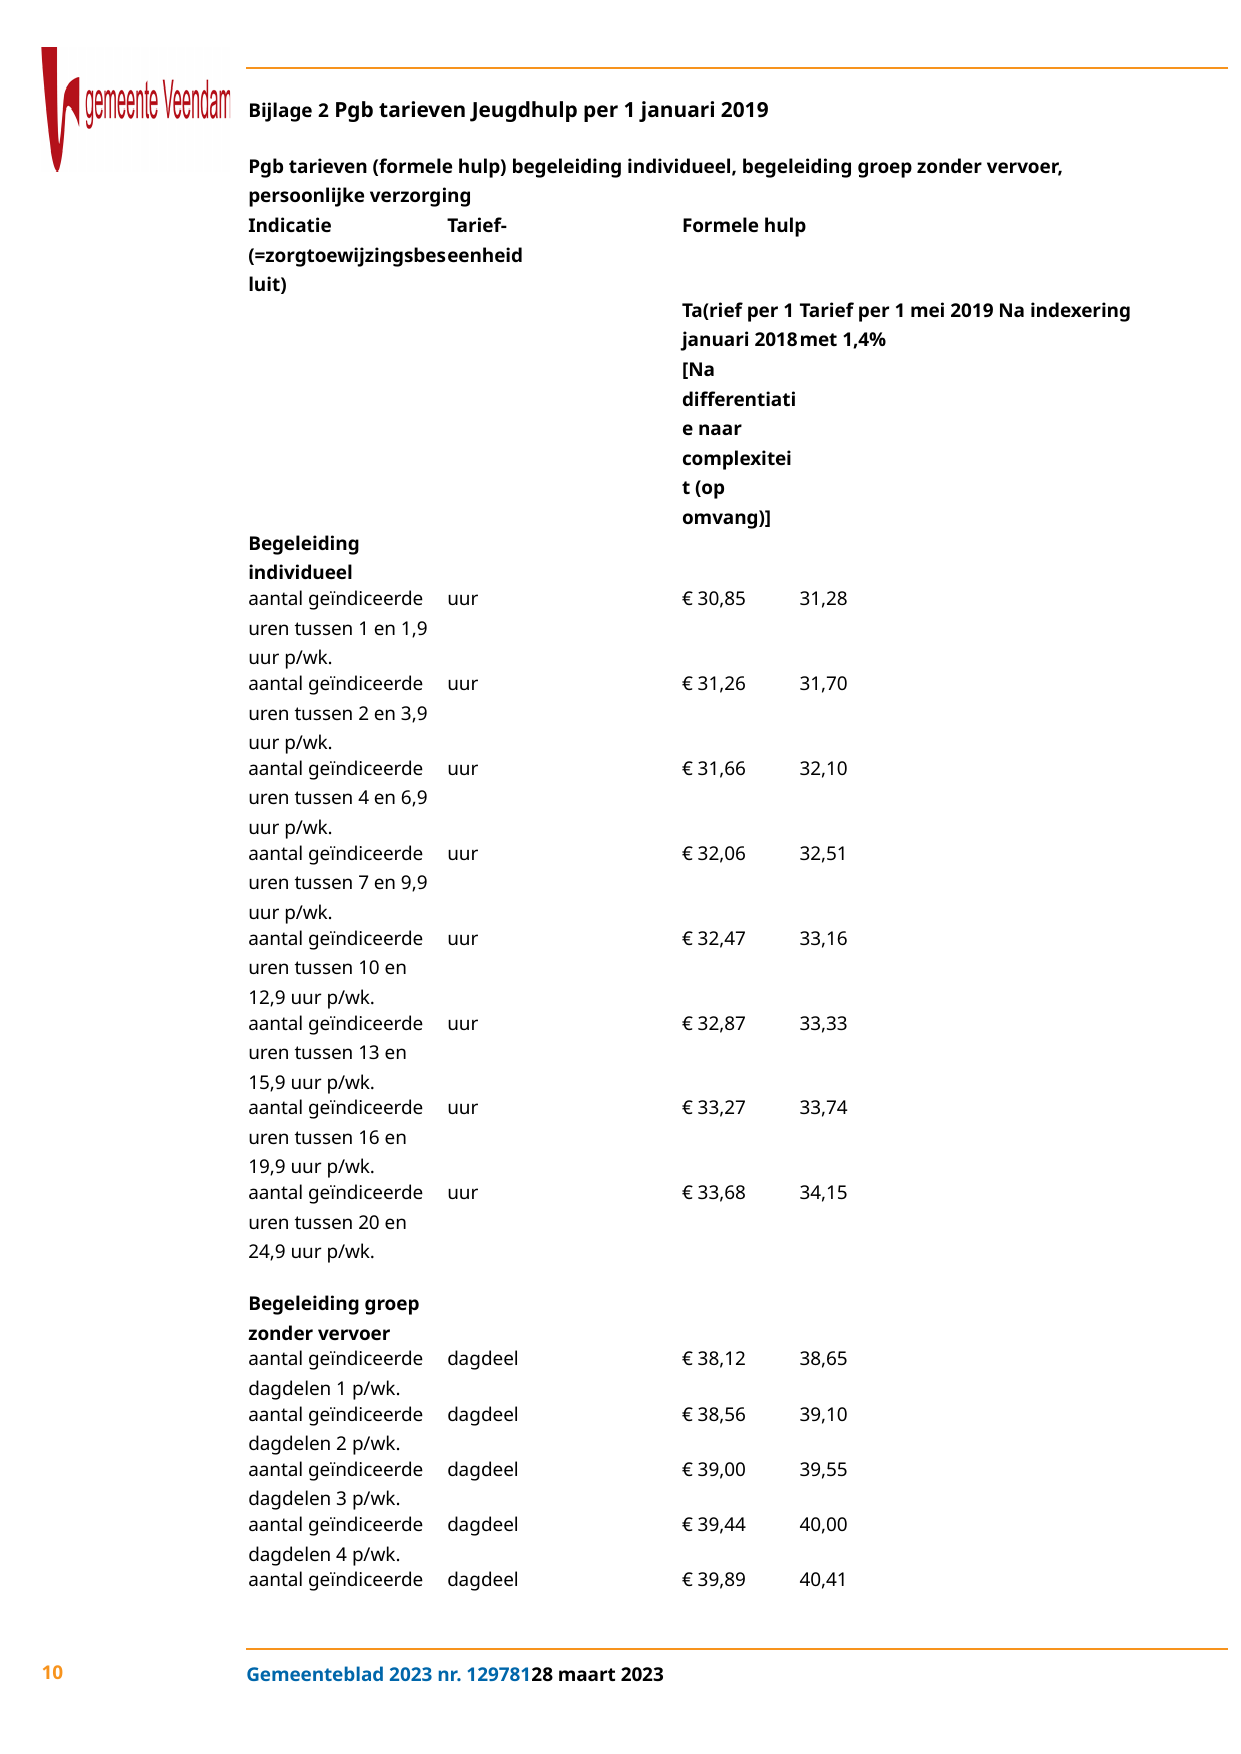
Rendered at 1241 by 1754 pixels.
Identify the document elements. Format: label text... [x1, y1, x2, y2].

table_cell € 33,68 [682, 1180, 799, 1264]
table_cell 31,70 [799, 670, 1152, 755]
table_cell Tarief per 1 mei 2019 Na indexering met 1,4% [799, 297, 1152, 530]
table_cell aantal geïndiceerde [248, 1567, 447, 1592]
table_cell [799, 1290, 1152, 1345]
table_cell € 32,06 [682, 840, 799, 925]
table_cell € 39,00 [682, 1456, 799, 1511]
table_cell 31,28 [799, 585, 1152, 670]
table_cell 39,10 [799, 1401, 1152, 1456]
table_cell [565, 1264, 682, 1290]
table_cell aantal geïndiceerde dagdelen 1 p/wk. [248, 1345, 447, 1401]
table_cell € 30,85 [682, 585, 799, 670]
table_cell [447, 1264, 564, 1290]
table_cell € 38,56 [682, 1401, 799, 1456]
table_cell [565, 925, 682, 1010]
table_cell € 32,47 [682, 925, 799, 1010]
table_cell aantal geïndiceerde dagdelen 2 p/wk. [248, 1401, 447, 1456]
table_cell [682, 1290, 799, 1345]
table_cell € 38,12 [682, 1345, 799, 1401]
table_cell [447, 530, 564, 585]
table_cell € 39,44 [682, 1511, 799, 1567]
table_cell 38,65 [799, 1345, 1152, 1401]
table_cell [565, 840, 682, 925]
table_cell uur [447, 1095, 564, 1179]
table_cell [565, 297, 682, 530]
table_cell aantal geïndiceerde dagdelen 4 p/wk. [248, 1511, 447, 1567]
table_cell € 39,89 [682, 1567, 799, 1592]
table_cell € 31,26 [682, 670, 799, 755]
table_cell aantal geïndiceerde uren tussen 10 en 12,9 uur p/wk. [248, 925, 447, 1010]
table_cell € 31,66 [682, 755, 799, 840]
table_cell uur [447, 585, 564, 670]
table_header Indicatie (=zorgtoewijzingsbesluit) [248, 212, 447, 297]
table_cell dagdeel [447, 1401, 564, 1456]
table_cell dagdeel [447, 1456, 564, 1511]
table_cell [799, 530, 1152, 585]
table_cell [565, 585, 682, 670]
text Bijlage 2 Pgb tarieven Jeugdhulp per 1 januari 2019 [248, 95, 1152, 123]
table_cell 32,10 [799, 755, 1152, 840]
table_cell [565, 1456, 682, 1511]
table_cell Begeleiding groep zonder vervoer [248, 1290, 447, 1345]
table_cell aantal geïndiceerde uren tussen 2 en 3,9 uur p/wk. [248, 670, 447, 755]
table_cell Begeleiding individueel [248, 530, 447, 585]
table_cell aantal geïndiceerde uren tussen 1 en 1,9 uur p/wk. [248, 585, 447, 670]
table_cell uur [447, 925, 564, 1010]
picture [41, 47, 231, 172]
table_cell 32,51 [799, 840, 1152, 925]
table_cell [565, 1511, 682, 1567]
table_cell 33,16 [799, 925, 1152, 1010]
table_cell uur [447, 840, 564, 925]
table_cell [447, 1290, 564, 1345]
table_cell uur [447, 1180, 564, 1264]
table_cell € 32,87 [682, 1010, 799, 1094]
table_cell 33,74 [799, 1095, 1152, 1179]
table_cell 34,15 [799, 1180, 1152, 1264]
table_cell [565, 1290, 682, 1345]
table_cell uur [447, 755, 564, 840]
table_cell [682, 1264, 799, 1290]
table_cell aantal geïndiceerde uren tussen 16 en 19,9 uur p/wk. [248, 1095, 447, 1179]
table_header Tarief- eenheid [447, 212, 564, 297]
table_header Formele hulp [682, 212, 917, 297]
table_cell uur [447, 670, 564, 755]
table_cell 33,33 [799, 1010, 1152, 1094]
table_cell 40,00 [799, 1511, 1152, 1567]
table_header [565, 212, 682, 297]
table_cell [565, 1401, 682, 1456]
text Pgb tarieven (formele hulp) begeleiding individueel, begeleiding groep zonder vervoer, persoonlijke verzorging [248, 153, 1152, 208]
table_cell dagdeel [447, 1567, 564, 1592]
table_cell [565, 530, 682, 585]
table_cell [565, 755, 682, 840]
table_cell [447, 297, 564, 530]
table_cell aantal geïndiceerde uren tussen 20 en 24,9 uur p/wk. [248, 1180, 447, 1264]
table_header [917, 212, 1034, 297]
table_cell dagdeel [447, 1511, 564, 1567]
table_cell [565, 1180, 682, 1264]
table_cell [565, 670, 682, 755]
table_cell [565, 1345, 682, 1401]
table_cell [565, 1567, 682, 1592]
table_cell aantal geïndiceerde dagdelen 3 p/wk. [248, 1456, 447, 1511]
table_cell [248, 297, 447, 530]
table_cell [565, 1010, 682, 1094]
table_cell 40,41 [799, 1567, 1152, 1592]
table_cell [799, 1264, 1152, 1290]
table_cell uur [447, 1010, 564, 1094]
table_cell [565, 1095, 682, 1179]
table_cell dagdeel [447, 1345, 564, 1401]
table_cell € 33,27 [682, 1095, 799, 1179]
table_cell Ta(rief per 1 januari 2018 [Na differentiatie naar complexiteit (op omvang)] [682, 297, 799, 530]
table_cell 39,55 [799, 1456, 1152, 1511]
table_cell [248, 1264, 447, 1290]
table_cell aantal geïndiceerde uren tussen 7 en 9,9 uur p/wk. [248, 840, 447, 925]
table_cell aantal geïndiceerde uren tussen 13 en 15,9 uur p/wk. [248, 1010, 447, 1094]
table_cell aantal geïndiceerde uren tussen 4 en 6,9 uur p/wk. [248, 755, 447, 840]
table_cell [682, 530, 799, 585]
